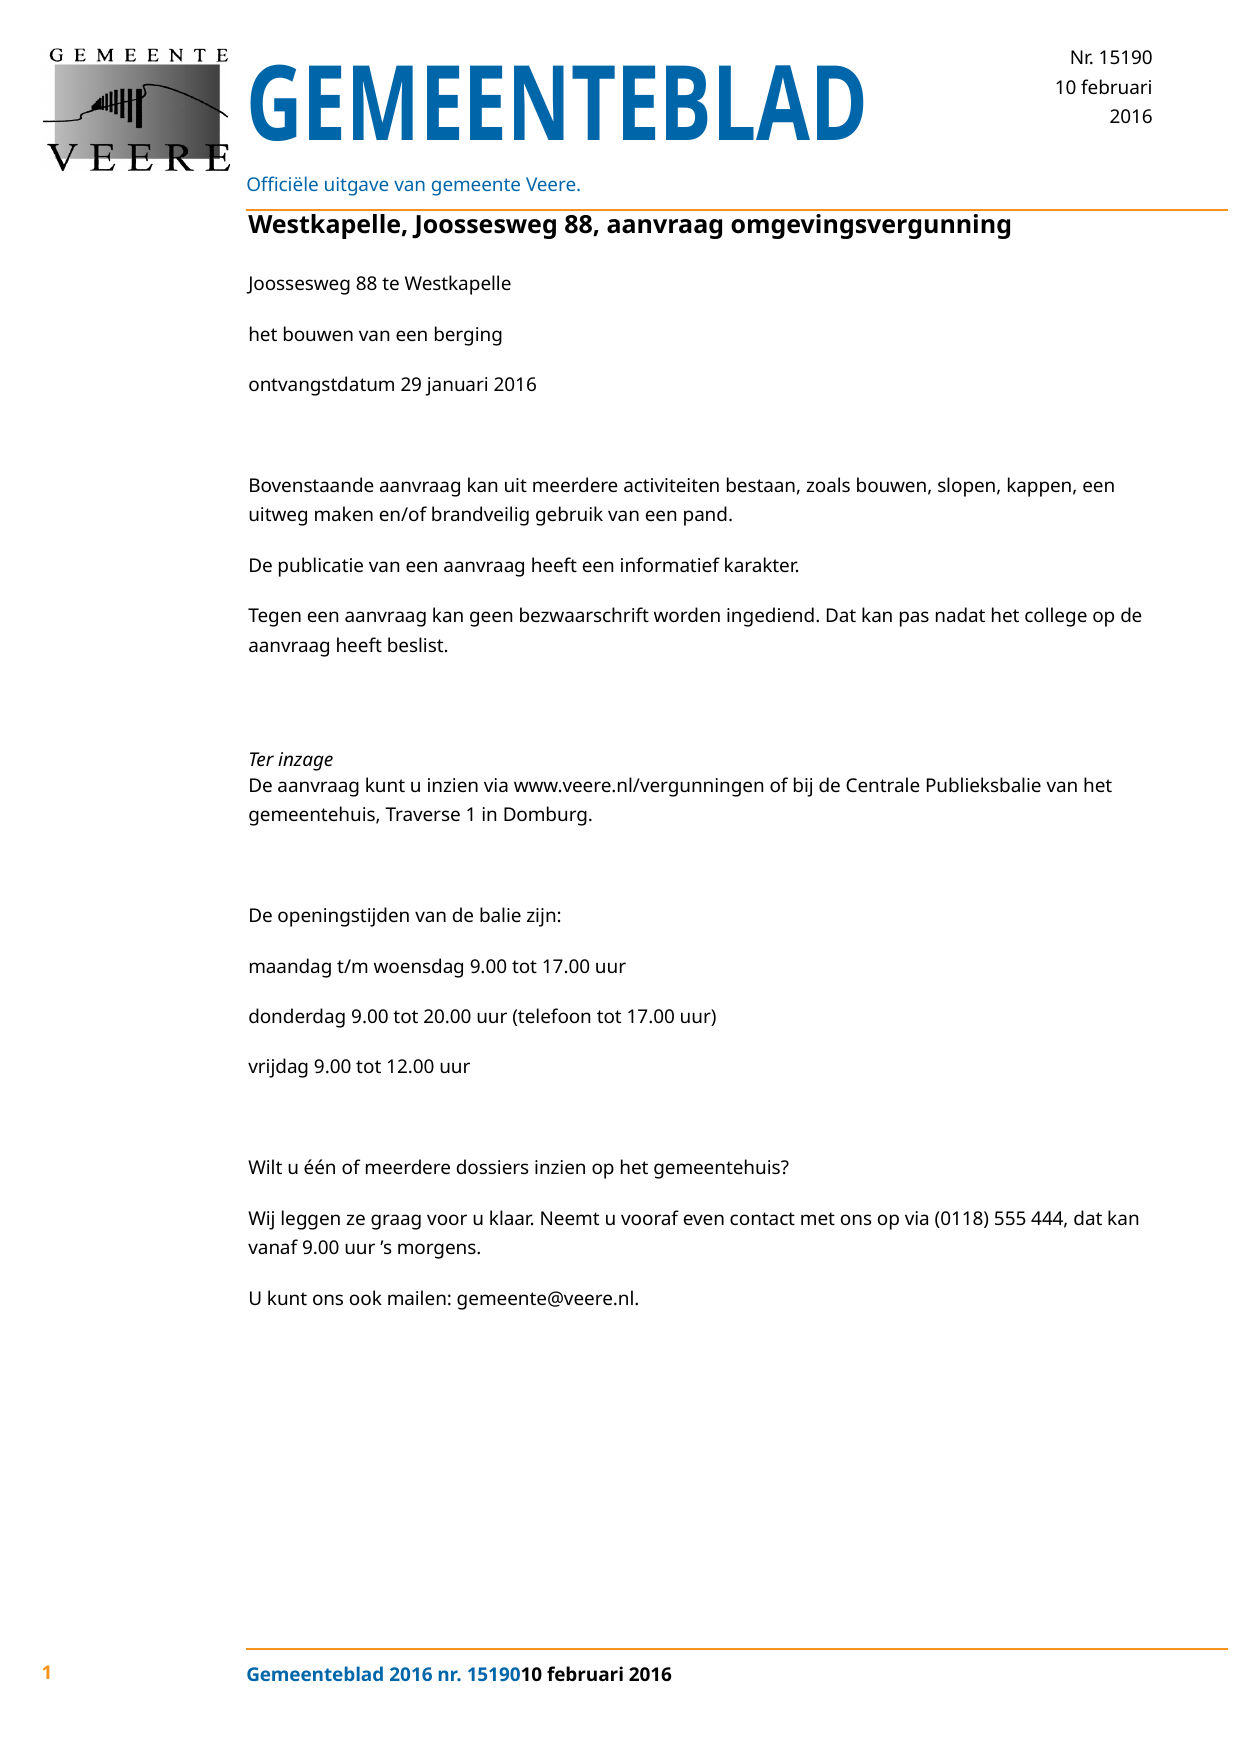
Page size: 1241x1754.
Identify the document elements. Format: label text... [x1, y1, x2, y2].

text Wilt u één of meerdere dossiers inzien op het gemeentehuis? [248, 1154, 1152, 1180]
text Tegen een aanvraag kan geen bezwaarschrift worden ingediend. Dat kan pas nadat het college op de aanvraag heeft beslist. [248, 602, 1152, 658]
picture [41, 47, 231, 172]
text het bouwen van een berging [248, 321, 1152, 346]
text De publicatie van een aanvraag heeft een informatief karakter. [248, 552, 1152, 578]
text Joossesweg 88 te Westkapelle [248, 270, 1152, 296]
text maandag t/m woensdag 9.00 tot 17.00 uur [248, 953, 1152, 979]
text Bovenstaande aanvraag kan uit meerdere activiteiten bestaan, zoals bouwen, slopen, kappen, een uitweg maken en/of brandveilig gebruik van een pand. [248, 472, 1152, 527]
text vrijdag 9.00 tot 12.00 uur [248, 1054, 1152, 1079]
text De aanvraag kunt u inzien via www.veere.nl/vergunningen of bij de Centrale Publieksbalie van het gemeentehuis, Traverse 1 in Domburg. [248, 772, 1152, 827]
text Westkapelle, Joossesweg 88, aanvraag omgevingsvergunning [248, 211, 1152, 241]
text Ter inzage [248, 746, 1152, 772]
text Wij leggen ze graag voor u klaar. Neemt u vooraf even contact met ons op via (0118) 555 444, dat kan vanaf 9.00 uur ’s morgens. [248, 1205, 1152, 1260]
text De openingstijden van de balie zijn: [248, 902, 1152, 928]
text donderdag 9.00 tot 20.00 uur (telefoon tot 17.00 uur) [248, 1003, 1152, 1029]
text U kunt ons ook mailen: gemeente@veere.nl. [248, 1285, 1152, 1311]
text ontvangstdatum 29 januari 2016 [248, 371, 1152, 397]
